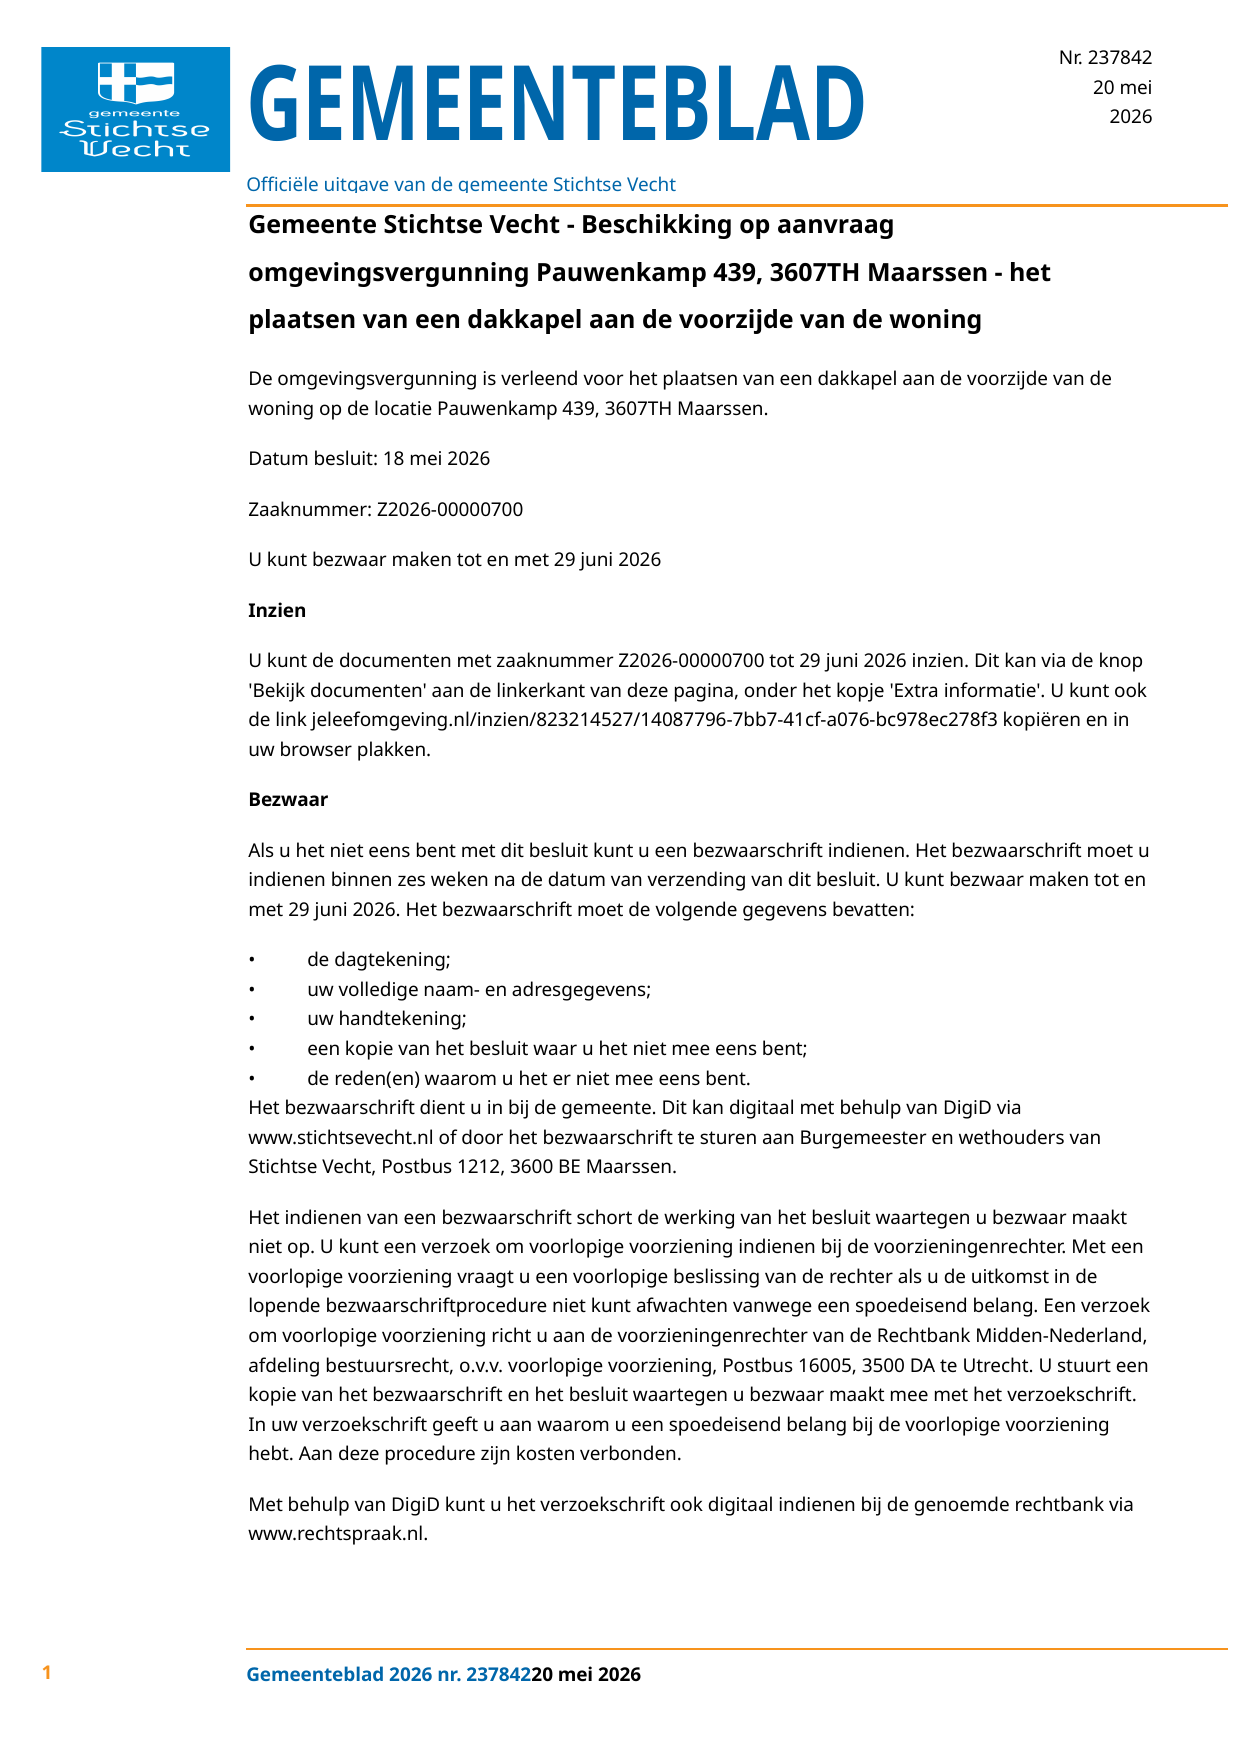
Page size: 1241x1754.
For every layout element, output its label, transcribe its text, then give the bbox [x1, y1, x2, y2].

text De omgevingsvergunning is verleend voor het plaatsen van een dakkapel aan de voorzijde van de woning op de locatie Pauwenkamp 439, 3607TH Maarssen. [248, 366, 1152, 421]
text Met behulp van DigiD kunt u het verzoekschrift ook digitaal indienen bij de genoemde rechtbank via www.rechtspraak.nl. [248, 1491, 1152, 1546]
text U kunt bezwaar maken tot en met 29 juni 2026 [248, 546, 1152, 572]
text Datum besluit: 18 mei 2026 [248, 446, 1152, 471]
list de reden(en) waarom u het er niet mee eens bent. [248, 1065, 1152, 1090]
text Zaaknummer: Z2026-00000700 [248, 496, 1152, 522]
list uw volledige naam- en adresgegevens; [248, 976, 1152, 1002]
picture [99, 63, 135, 101]
text Het bezwaarschrift dient u in bij de gemeente. Dit kan digitaal met behulp van DigiD via www.stichtsevecht.nl of door het bezwaarschrift te sturen aan Burgemeester en wethouders van Stichtse Vecht, Postbus 1212, 3600 BE Maarssen. [248, 1094, 1152, 1179]
picture [137, 63, 174, 103]
list uw handtekening; [248, 1006, 1152, 1031]
text Bezwaar [248, 786, 1152, 812]
text Gemeente Stichtse Vecht - Beschikking op aanvraag omgevingsvergunning Pauwenkamp 439, 3607TH Maarssen - het plaatsen van een dakkapel aan de voorzijde van de woning [248, 207, 1152, 336]
text U kunt de documenten met zaaknummer Z2026-00000700 tot 29 juni 2026 inzien. Dit kan via de knop 'Bekijk documenten' aan de linkerkant van deze pagina, onder het kopje 'Extra informatie'. U kunt ook de link jeleefomgeving.nl/inzien/823214527/14087796-7bb7-41cf-a076-bc978ec278f3 kopiëren en in uw browser plakken. [248, 647, 1152, 762]
text Inzien [248, 597, 1152, 622]
list een kopie van het besluit waar u het niet mee eens bent; [248, 1035, 1152, 1061]
text Als u het niet eens bent met dit besluit kunt u een bezwaarschrift indienen. Het bezwaarschrift moet u indienen binnen zes weken na de datum van verzending van dit besluit. U kunt bezwaar maken tot en met 29 juni 2026. Het bezwaarschrift moet de volgende gegevens bevatten: [248, 837, 1152, 922]
list de dagtekening; [248, 946, 1152, 972]
text Het indienen van een bezwaarschrift schort de werking van het besluit waartegen u bezwaar maakt niet op. U kunt een verzoek om voorlopige voorziening indienen bij de voorzieningenrechter. Met een voorlopige voorziening vraagt u een voorlopige beslissing van de rechter als u de uitkomst in de lopende bezwaarschriftprocedure niet kunt afwachten vanwege een spoedeisend belang. Een verzoek om voorlopige voorziening richt u aan de voorzieningenrechter van de Rechtbank Midden-Nederland, afdeling bestuursrecht, o.v.v. voorlopige voorziening, Postbus 16005, 3500 DA te Utrecht. U stuurt een kopie van het bezwaarschrift en het besluit waartegen u bezwaar maakt mee met het verzoekschrift. In uw verzoekschrift geeft u aan waarom u een spoedeisend belang bij de voorlopige voorziening hebt. Aan deze procedure zijn kosten verbonden. [248, 1204, 1152, 1466]
